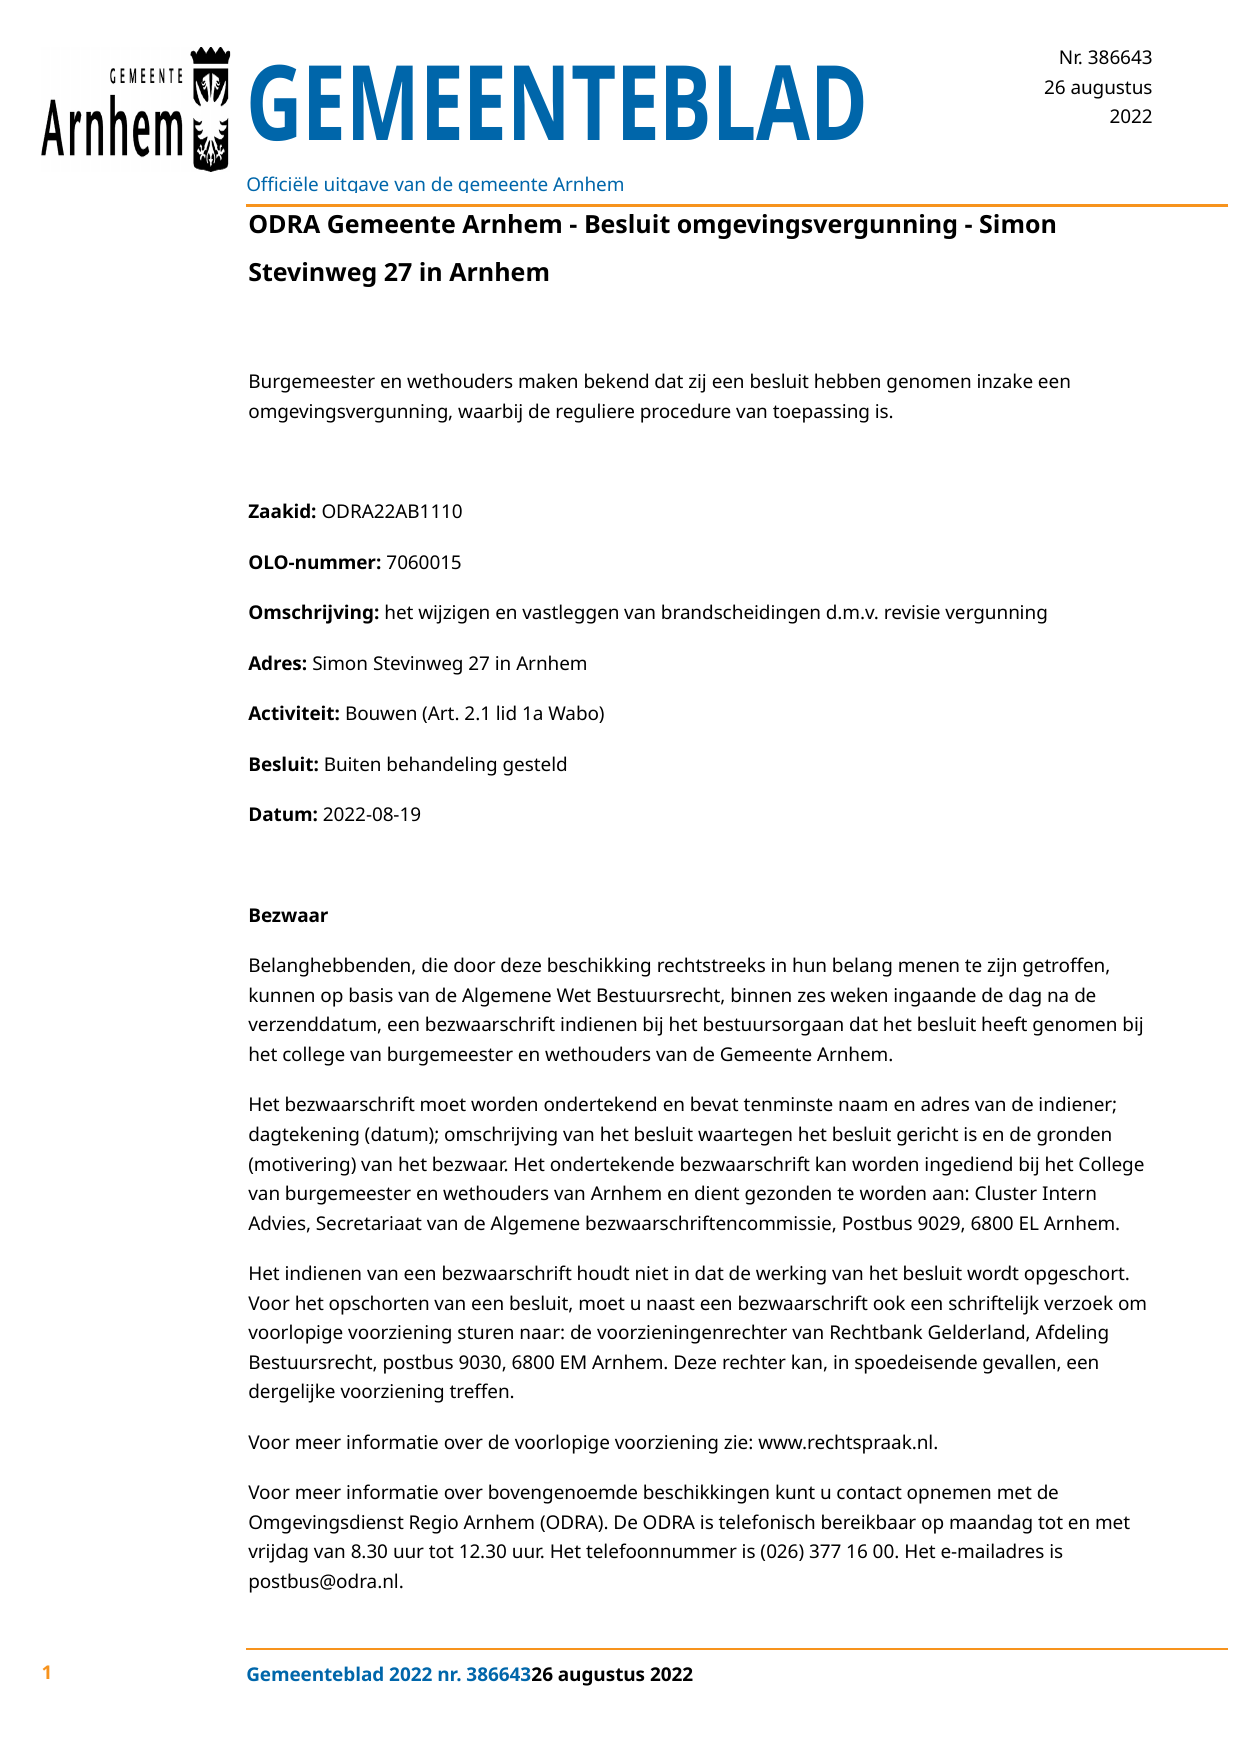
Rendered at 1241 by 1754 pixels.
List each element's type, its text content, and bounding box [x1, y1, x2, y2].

text Het bezwaarschrift moet worden ondertekend en bevat tenminste naam en adres van de indiener; dagtekening (datum); omschrijving van het besluit waartegen het besluit gericht is en de gronden (motivering) van het bezwaar. Het ondertekende bezwaarschrift kan worden ingediend bij het College van burgemeester en wethouders van Arnhem en dient gezonden te worden aan: Cluster Intern Advies, Secretariaat van de Algemene bezwaarschriftencommissie, Postbus 9029, 6800 EL Arnhem. [248, 1092, 1152, 1236]
text Voor meer informatie over bovengenoemde beschikkingen kunt u contact opnemen met de Omgevingsdienst Regio Arnhem (ODRA). De ODRA is telefonisch bereikbaar op maandag tot en met vrijdag van 8.30 uur tot 12.30 uur. Het telefoonnummer is (026) 377 16 00. Het e-mailadres is postbus@odra.nl. [248, 1479, 1152, 1594]
text Datum: 2022-08-19 [248, 801, 1152, 827]
text Bezwaar [248, 902, 1152, 928]
text Zaakid: ODRA22AB1110 [248, 499, 1152, 524]
text Adres: Simon Stevinweg 27 in Arnhem [248, 650, 1152, 676]
text OLO-nummer: 7060015 [248, 549, 1152, 575]
text ODRA Gemeente Arnhem - Besluit omgevingsvergunning - Simon Stevinweg 27 in Arnhem [248, 207, 1152, 288]
text Voor meer informatie over de voorlopige voorziening zie: www.rechtspraak.nl. [248, 1429, 1152, 1455]
text Het indienen van een bezwaarschrift houdt niet in dat de werking van het besluit wordt opgeschort. Voor het opschorten van een besluit, moet u naast een bezwaarschrift ook een schriftelijk verzoek om voorlopige voorziening sturen naar: de voorzieningenrechter van Rechtbank Gelderland, Afdeling Bestuursrecht, postbus 9030, 6800 EM Arnhem. Deze rechter kan, in spoedeisende gevallen, een dergelijke voorziening treffen. [248, 1260, 1152, 1404]
text Activiteit: Bouwen (Art. 2.1 lid 1a Wabo) [248, 700, 1152, 726]
text Burgemeester en wethouders maken bekend dat zij een besluit hebben genomen inzake een omgevingsvergunning, waarbij de reguliere procedure van toepassing is. [248, 368, 1152, 424]
text Belanghebbenden, die door deze beschikking rechtstreeks in hun belang menen te zijn getroffen, kunnen op basis van de Algemene Wet Bestuursrecht, binnen zes weken ingaande de dag na de verzenddatum, een bezwaarschrift indienen bij het bestuursorgaan dat het besluit heeft genomen bij het college van burgemeester en wethouders van de Gemeente Arnhem. [248, 952, 1152, 1067]
picture [41, 47, 231, 172]
text Omschrijving: het wijzigen en vastleggen van brandscheidingen d.m.v. revisie vergunning [248, 599, 1152, 625]
text Besluit: Buiten behandeling gesteld [248, 751, 1152, 777]
